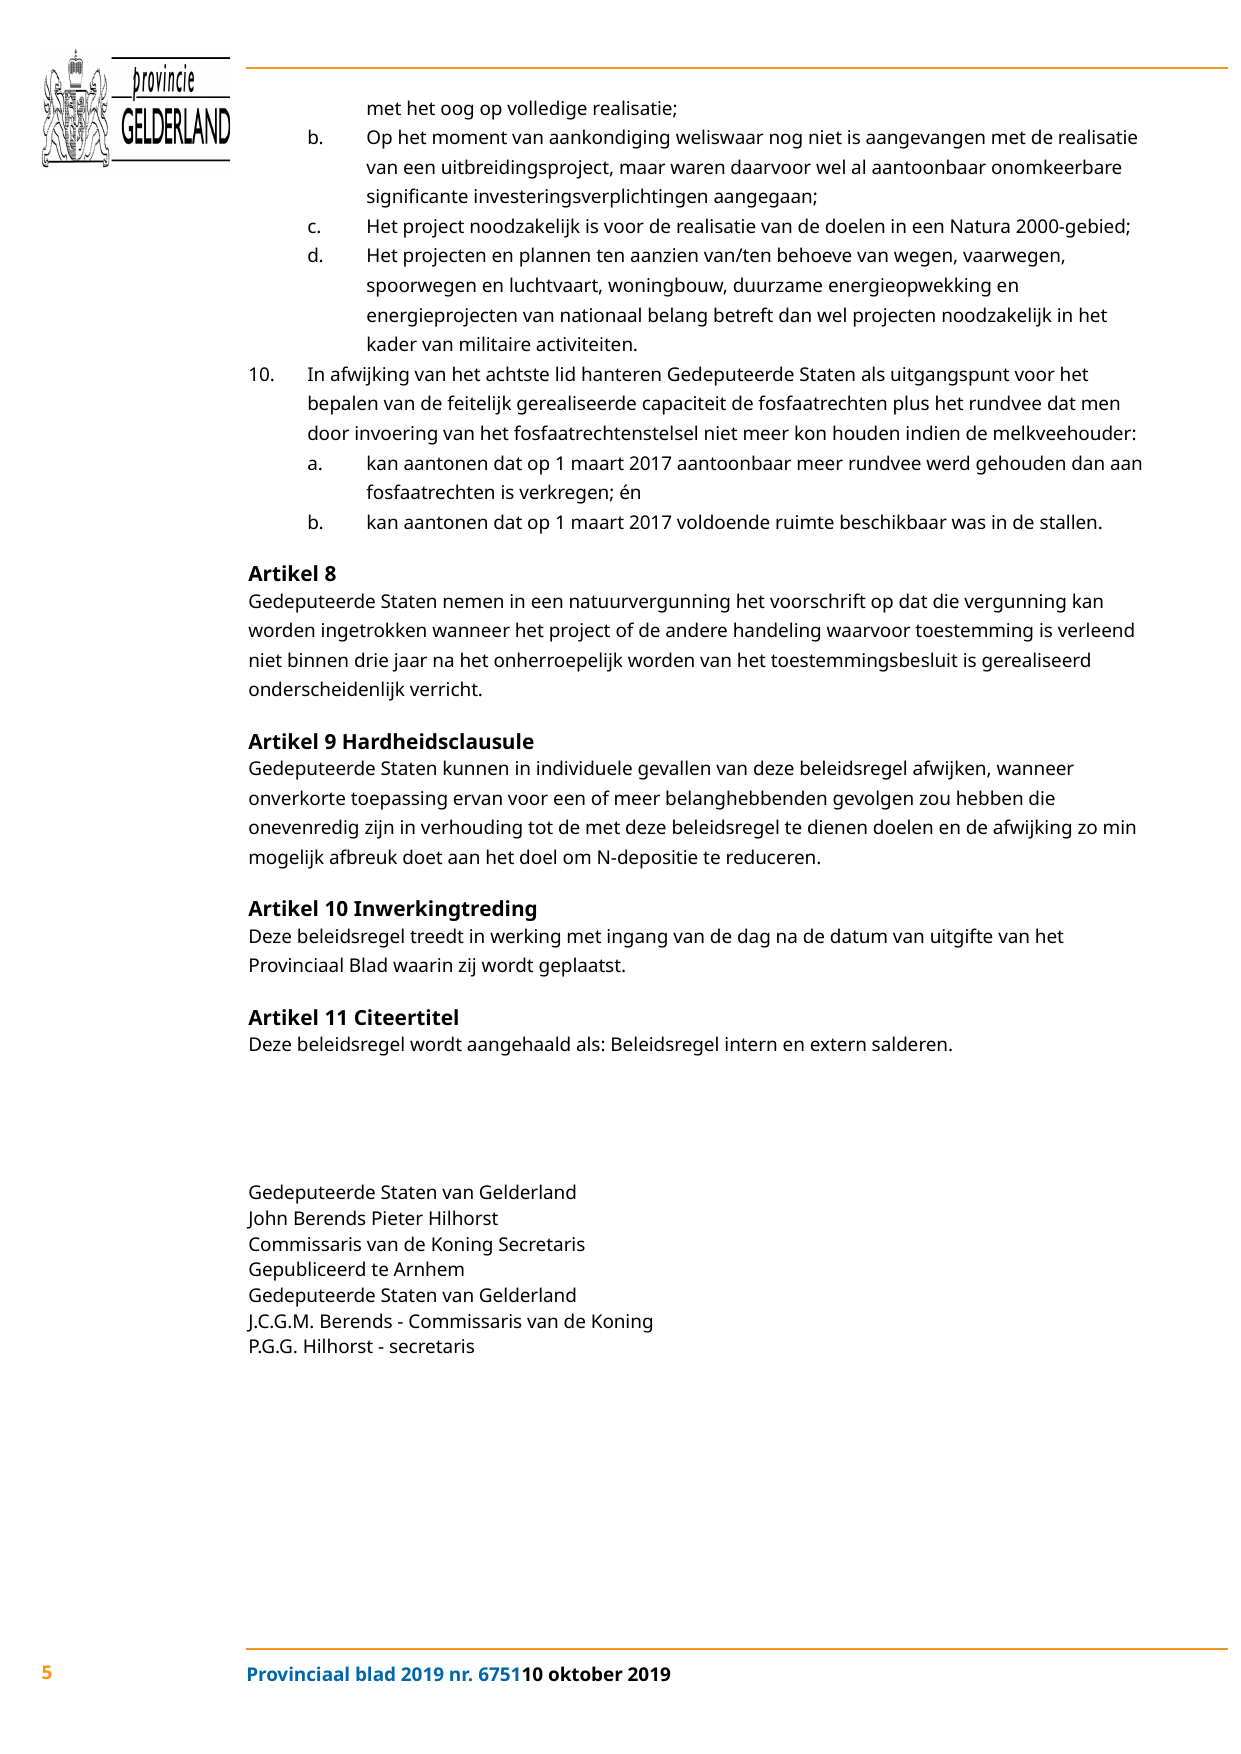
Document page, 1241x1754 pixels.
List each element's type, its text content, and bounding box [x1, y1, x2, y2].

text Gedeputeerde Staten van Gelderland [248, 1179, 1152, 1205]
text Deze beleidsregel treedt in werking met ingang van de dag na de datum van uitgifte van het Provinciaal Blad waarin zij wordt geplaatst. [248, 923, 1152, 978]
text P.G.G. Hilhorst - secretaris [248, 1334, 1152, 1359]
text Gedeputeerde Staten nemen in een natuurvergunning het voorschrift op dat die vergunning kan worden ingetrokken wanneer het project of de andere handeling waarvoor toestemming is verleend niet binnen drie jaar na het onherroepelijk worden van het toestemmingsbesluit is gerealiseerd onderscheidenlijk verricht. [248, 588, 1152, 702]
text Gedeputeerde Staten van Gelderland [248, 1282, 1152, 1308]
text Artikel 11 Citeertitel [248, 1003, 1152, 1031]
list Op het moment van aankondiging weliswaar nog niet is aangevangen met de realisatie van een uitbreidingsproject, maar waren daarvoor wel al aantoonbaar onomkeerbare significante investeringsverplichtingen aangegaan; [307, 124, 1152, 209]
text Gedeputeerde Staten kunnen in individuele gevallen van deze beleidsregel afwijken, wanneer onverkorte toepassing ervan voor een of meer belanghebbenden gevolgen zou hebben die onevenredig zijn in verhouding tot de met deze beleidsregel te dienen doelen en de afwijking zo min mogelijk afbreuk doet aan het doel om N-depositie te reduceren. [248, 755, 1152, 870]
list Het projecten en plannen ten aanzien van/ten behoeve van wegen, vaarwegen, spoorwegen en luchtvaart, woningbouw, duurzame energieopwekking en energieprojecten van nationaal belang betreft dan wel projecten noodzakelijk in het kader van militaire activiteiten. [307, 243, 1152, 357]
text Gepubliceerd te Arnhem [248, 1257, 1152, 1282]
text Artikel 8 [248, 559, 1152, 588]
list Het project noodzakelijk is voor de realisatie van de doelen in een Natura 2000-gebied; [307, 213, 1152, 239]
list kan aantonen dat op 1 maart 2017 voldoende ruimte beschikbaar was in de stallen. [307, 509, 1152, 535]
text J.C.G.M. Berends - Commissaris van de Koning [248, 1308, 1152, 1334]
list met het oog op volledige realisatie; [307, 95, 1152, 121]
picture [41, 47, 231, 172]
text Artikel 9 Hardheidsclausule [248, 727, 1152, 755]
text John Berends Pieter Hilhorst [248, 1205, 1152, 1231]
list In afwijking van het achtste lid hanteren Gedeputeerde Staten als uitgangspunt voor het bepalen van de feitelijk gerealiseerde capaciteit de fosfaatrechten plus het rundvee dat men door invoering van het fosfaatrechtenstelsel niet meer kon houden indien de melkveehouder: [248, 361, 1152, 446]
text Deze beleidsregel wordt aangehaald als: Beleidsregel intern en extern salderen. [248, 1031, 1152, 1057]
list kan aantonen dat op 1 maart 2017 aantoonbaar meer rundvee werd gehouden dan aan fosfaatrechten is verkregen; én [307, 450, 1152, 505]
text Artikel 10 Inwerkingtreding [248, 894, 1152, 923]
text Commissaris van de Koning Secretaris [248, 1231, 1152, 1257]
